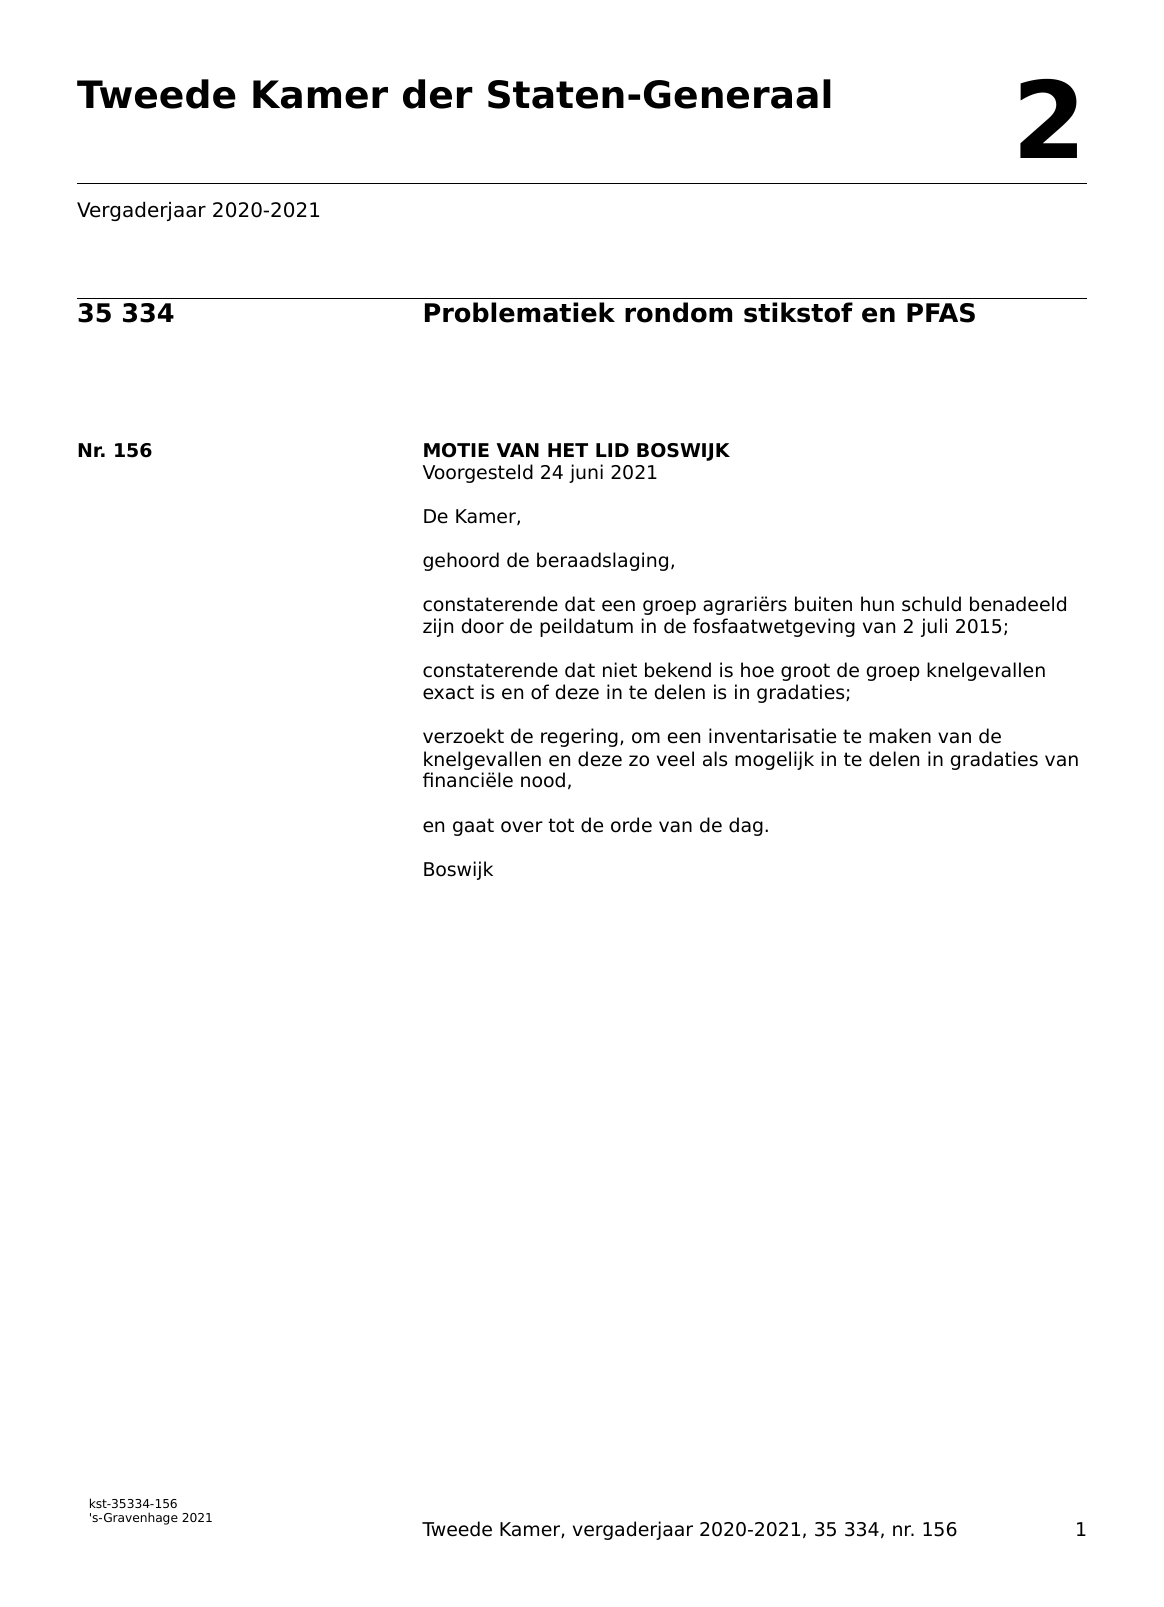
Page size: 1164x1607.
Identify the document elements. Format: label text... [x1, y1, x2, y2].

text verzoekt de regering, om een inventarisatie te maken van de knelgevallen en deze zo veel als mogelijk in te delen in gradaties van financiële nood, [422, 726, 1087, 792]
text gehoord de beraadslaging, [422, 550, 1087, 572]
table_header Tweede Kamer der Staten-Generaal [77, 59, 886, 183]
table_cell Vergaderjaar 2020-2021 [77, 184, 1087, 298]
text kst-35334-156 [88, 1497, 323, 1511]
text Voorgesteld 24 juni 2021 [422, 462, 1087, 484]
subtitle 35 334 Problematiek rondom stikstof en PFAS [77, 299, 1087, 329]
text 's-Gravenhage 2021 [88, 1511, 323, 1525]
table_header 2 [886, 59, 1087, 183]
text constaterende dat een groep agrariërs buiten hun schuld benadeeld zijn door de peildatum in de fosfaatwetgeving van 2 juli 2015; [422, 594, 1087, 638]
text en gaat over tot de orde van de dag. [422, 814, 1087, 837]
text constaterende dat niet bekend is hoe groot de groep knelgevallen exact is en of deze in te delen is in gradaties; [422, 660, 1087, 704]
text De Kamer, [422, 506, 1087, 528]
text Boswijk [422, 859, 1087, 881]
subtitle Nr. 156 MOTIE VAN HET LID BOSWIJK [77, 440, 1087, 462]
